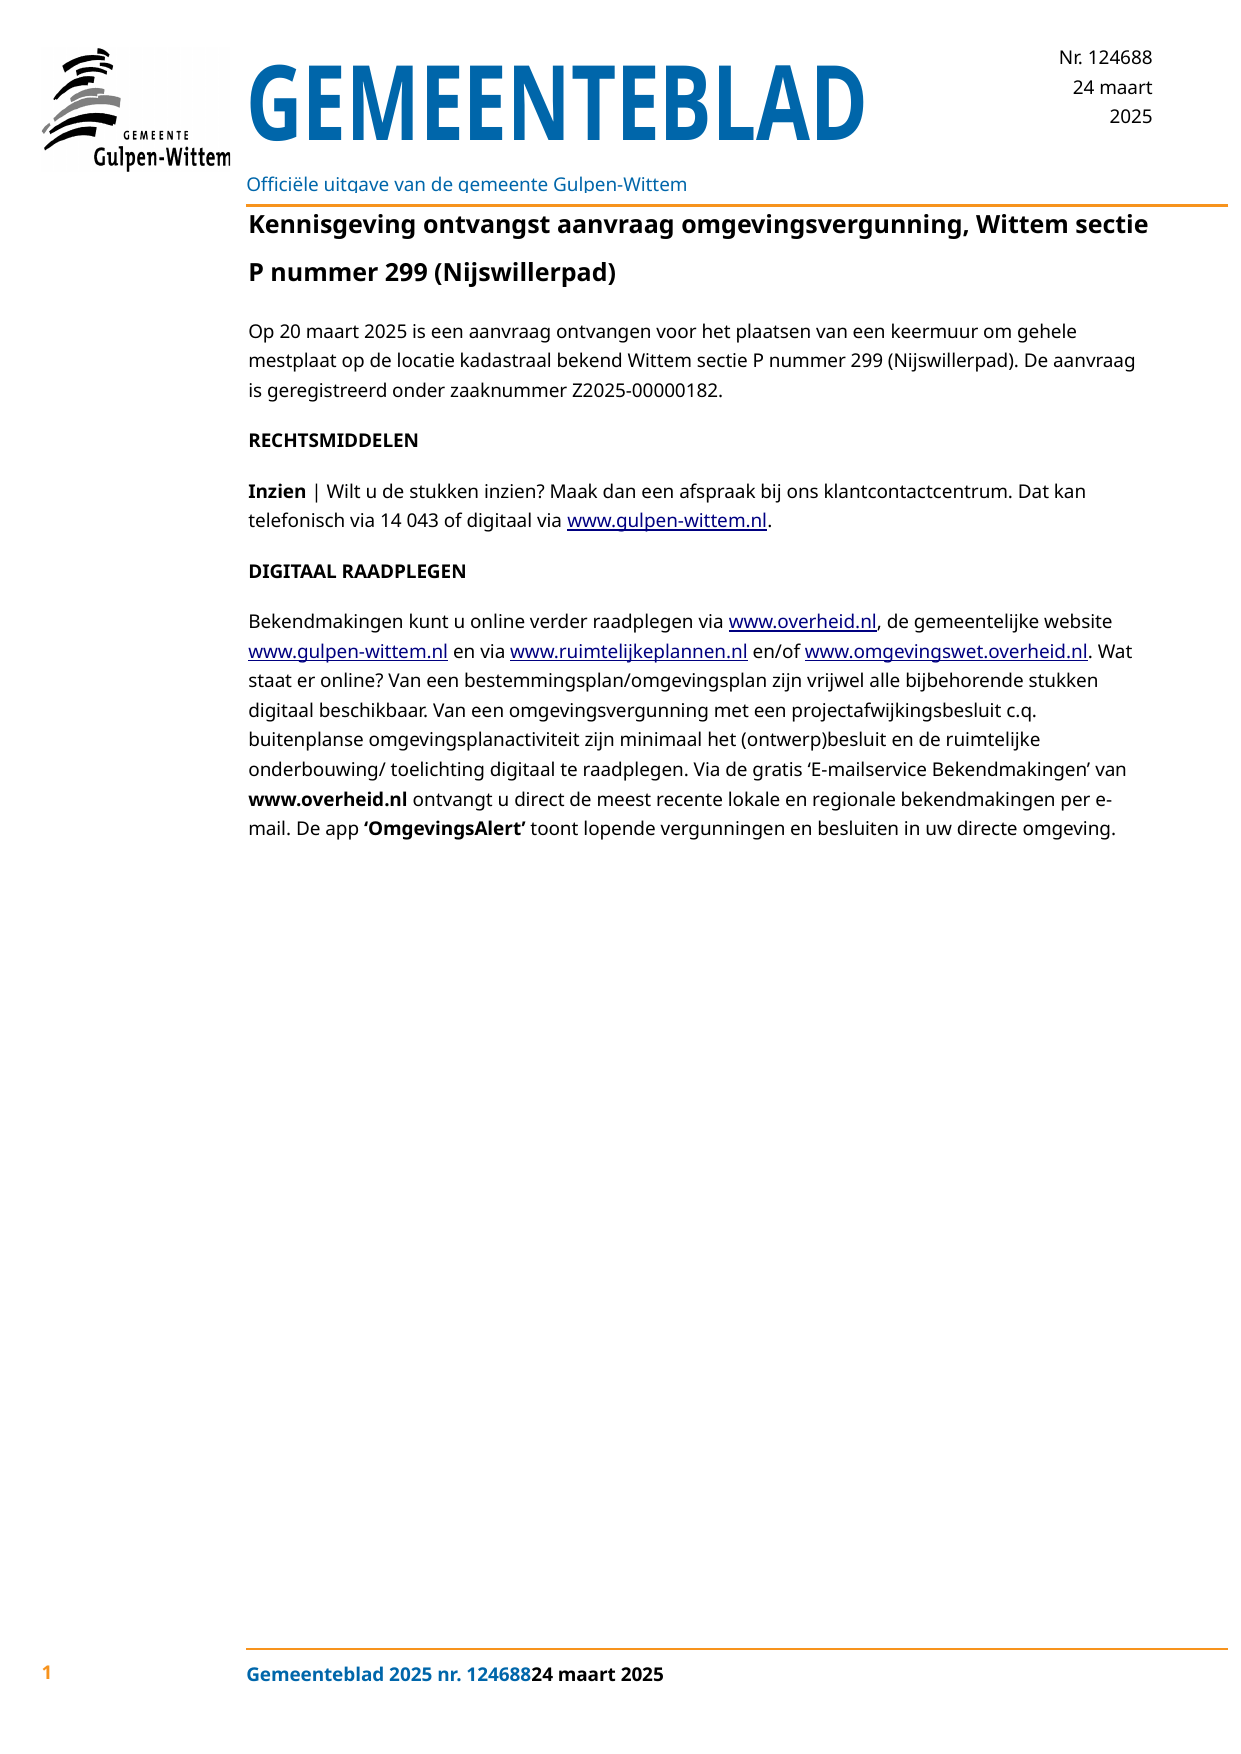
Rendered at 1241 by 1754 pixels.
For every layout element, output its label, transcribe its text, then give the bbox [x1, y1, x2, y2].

text Bekendmakingen kunt u online verder raadplegen via www.overheid.nl, de gemeentelijke website www.gulpen-wittem.nl en via www.ruimtelijkeplannen.nl en/of www.omgevingswet.overheid.nl. Wat staat er online? Van een bestemmingsplan/omgevingsplan zijn vrijwel alle bijbehorende stukken digitaal beschikbaar. Van een omgevingsvergunning met een projectafwijkingsbesluit c.q. buitenplanse omgevingsplanactiviteit zijn minimaal het (ontwerp)besluit en de ruimtelijke onderbouwing/ toelichting digitaal te raadplegen. Via de gratis ‘E-mailservice Bekendmakingen’ van www.overheid.nl ontvangt u direct de meest recente lokale en regionale bekendmakingen per e-mail. De app ‘OmgevingsAlert’ toont lopende vergunningen en besluiten in uw directe omgeving. [248, 608, 1152, 841]
text Inzien | Wilt u de stukken inzien? Maak dan een afspraak bij ons klantcontactcentrum. Dat kan telefonisch via 14 043 of digitaal via www.gulpen-wittem.nl. [248, 478, 1152, 533]
text Kennisgeving ontvangst aanvraag omgevingsvergunning, Wittem sectie P nummer 299 (Nijswillerpad) [248, 207, 1152, 288]
text Op 20 maart 2025 is een aanvraag ontvangen voor het plaatsen van een keermuur om gehele mestplaat op de locatie kadastraal bekend Wittem sectie P nummer 299 (Nijswillerpad). De aanvraag is geregistreerd onder zaaknummer Z2025-00000182. [248, 318, 1152, 403]
text RECHTSMIDDELEN [248, 427, 1152, 453]
text DIGITAAL RAADPLEGEN [248, 558, 1152, 584]
picture [41, 47, 231, 172]
